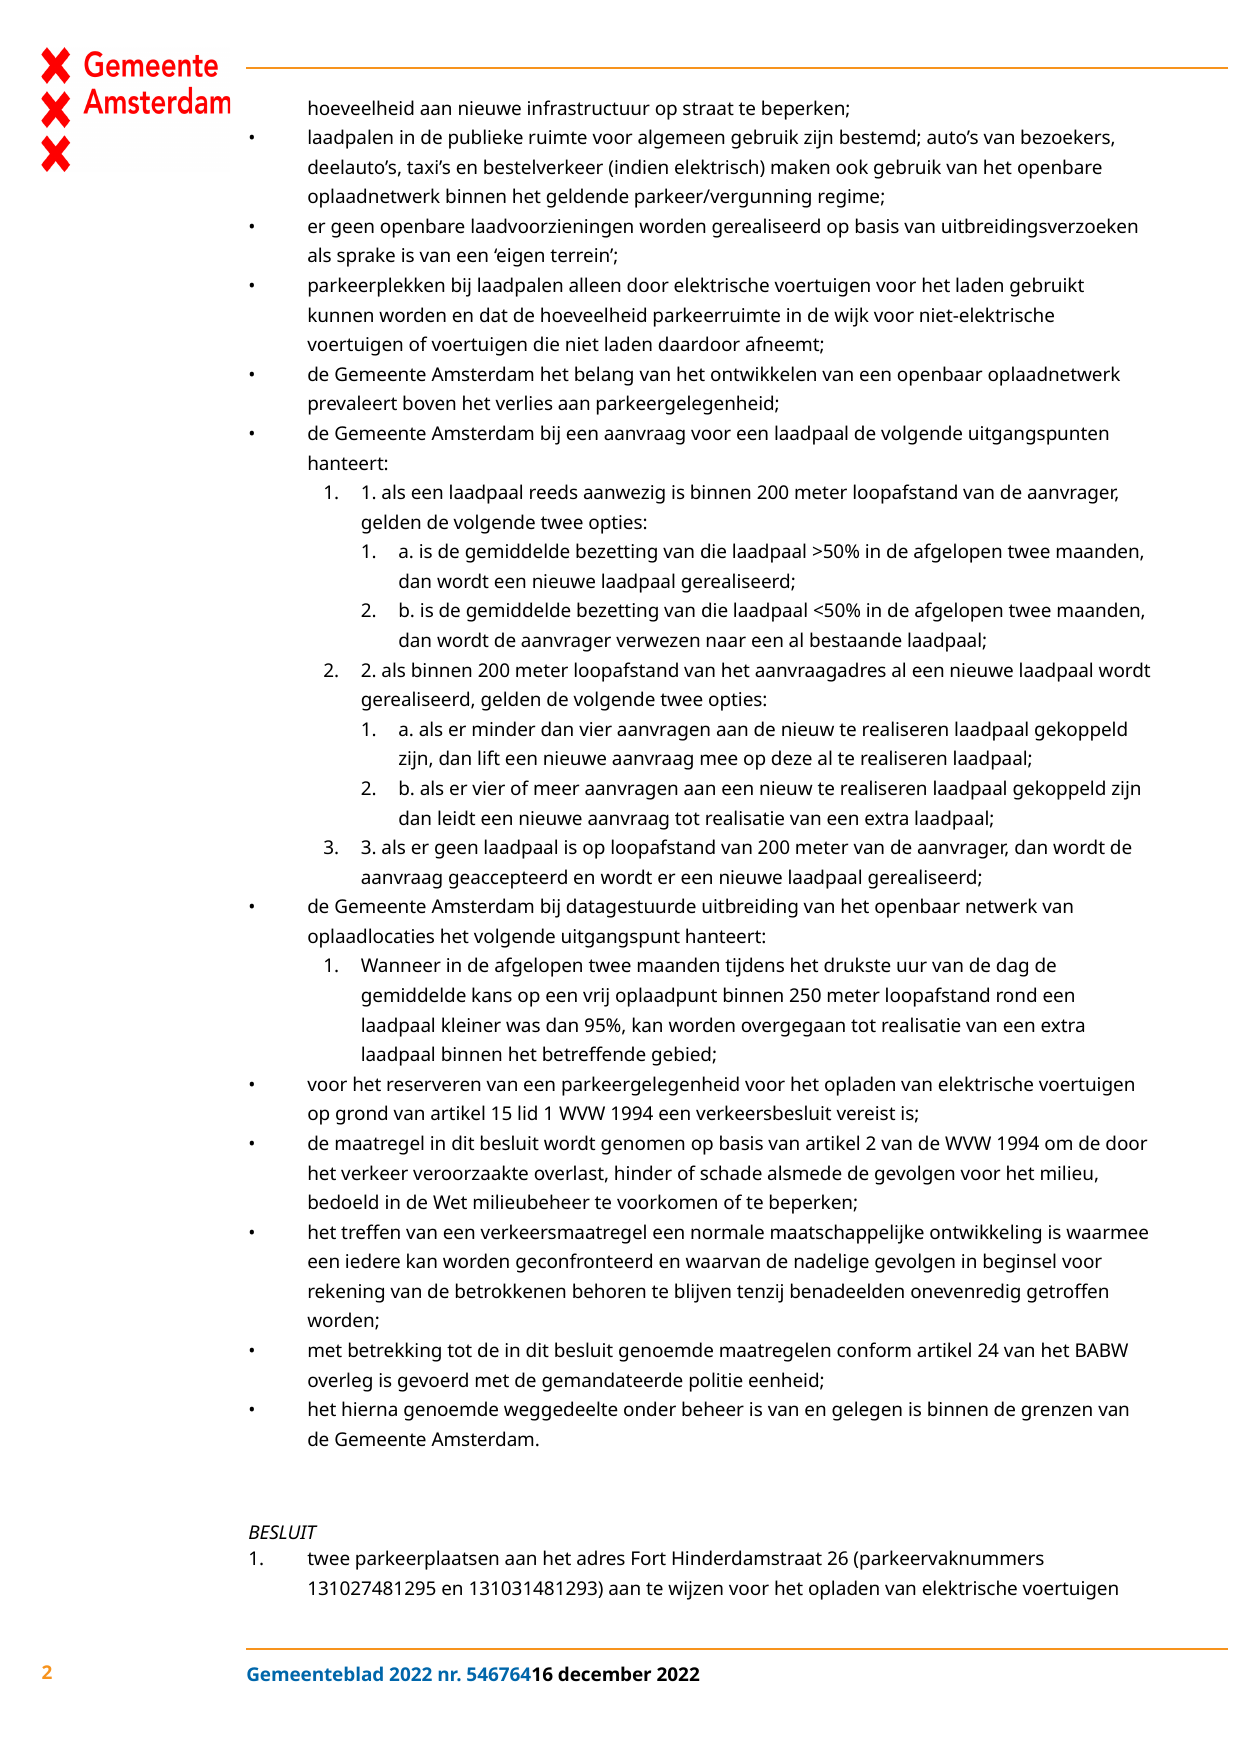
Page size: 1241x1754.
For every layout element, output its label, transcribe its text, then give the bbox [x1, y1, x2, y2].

list laadpalen in de publieke ruimte voor algemeen gebruik zijn bestemd; auto’s van bezoekers, deelauto’s, taxi’s en bestelverkeer (indien elektrisch) maken ook gebruik van het openbare oplaadnetwerk binnen het geldende parkeer/vergunning regime; [248, 124, 1152, 209]
list 3. als er geen laadpaal is op loopafstand van 200 meter van de aanvrager, dan wordt de aanvraag geaccepteerd en wordt er een nieuwe laadpaal gerealiseerd; [323, 834, 1152, 890]
list a. is de gemiddelde bezetting van die laadpaal >50% in de afgelopen twee maanden, dan wordt een nieuwe laadpaal gerealiseerd; [361, 538, 1152, 594]
list 1. als een laadpaal reeds aanwezig is binnen 200 meter loopafstand van de aanvrager, gelden de volgende twee opties: [323, 479, 1152, 535]
list de maatregel in dit besluit wordt genomen op basis van artikel 2 van de WVW 1994 om de door het verkeer veroorzaakte overlast, hinder of schade alsmede de gevolgen voor het milieu, bedoeld in de Wet milieubeheer te voorkomen of te beperken; [248, 1130, 1152, 1215]
list Wanneer in de afgelopen twee maanden tijdens het drukste uur van de dag de gemiddelde kans op een vrij oplaadpunt binnen 250 meter loopafstand rond een laadpaal kleiner was dan 95%, kan worden overgegaan tot realisatie van een extra laadpaal binnen het betreffende gebied; [323, 953, 1152, 1067]
list hoeveelheid aan nieuwe infrastructuur op straat te beperken; [248, 95, 1152, 121]
picture [41, 47, 231, 172]
list er geen openbare laadvoorzieningen worden gerealiseerd op basis van uitbreidingsverzoeken als sprake is van een ‘eigen terrein’; [248, 213, 1152, 268]
list voor het reserveren van een parkeergelegenheid voor het opladen van elektrische voertuigen op grond van artikel 15 lid 1 WVW 1994 een verkeersbesluit vereist is; [248, 1071, 1152, 1126]
list a. als er minder dan vier aanvragen aan de nieuw te realiseren laadpaal gekoppeld zijn, dan lift een nieuwe aanvraag mee op deze al te realiseren laadpaal; [361, 716, 1152, 771]
list het hierna genoemde weggedeelte onder beheer is van en gelegen is binnen de grenzen van de Gemeente Amsterdam. [248, 1396, 1152, 1452]
list b. is de gemiddelde bezetting van die laadpaal <50% in de afgelopen twee maanden, dan wordt de aanvrager verwezen naar een al bestaande laadpaal; [361, 598, 1152, 653]
list het treffen van een verkeersmaatregel een normale maatschappelijke ontwikkeling is waarmee een iedere kan worden geconfronteerd en waarvan de nadelige gevolgen in beginsel voor rekening van de betrokkenen behoren te blijven tenzij benadeelden onevenredig getroffen worden; [248, 1219, 1152, 1333]
list parkeerplekken bij laadpalen alleen door elektrische voertuigen voor het laden gebruikt kunnen worden en dat de hoeveelheid parkeerruimte in de wijk voor niet-elektrische voertuigen of voertuigen die niet laden daardoor afneemt; [248, 272, 1152, 357]
list de Gemeente Amsterdam bij een aanvraag voor een laadpaal de volgende uitgangspunten hanteert: [248, 420, 1152, 476]
list twee parkeerplaatsen aan het adres Fort Hinderdamstraat 26 (parkeervaknummers 131027481295 en 131031481293) aan te wijzen voor het opladen van elektrische voertuigen [248, 1545, 1152, 1601]
list de Gemeente Amsterdam bij datagestuurde uitbreiding van het openbaar netwerk van oplaadlocaties het volgende uitgangspunt hanteert: [248, 893, 1152, 949]
list b. als er vier of meer aanvragen aan een nieuw te realiseren laadpaal gekoppeld zijn dan leidt een nieuwe aanvraag tot realisatie van een extra laadpaal; [361, 775, 1152, 831]
text BESLUIT [248, 1519, 1152, 1545]
list 2. als binnen 200 meter loopafstand van het aanvraagadres al een nieuwe laadpaal wordt gerealiseerd, gelden de volgende twee opties: [323, 657, 1152, 712]
list de Gemeente Amsterdam het belang van het ontwikkelen van een openbaar oplaadnetwerk prevaleert boven het verlies aan parkeergelegenheid; [248, 361, 1152, 416]
list met betrekking tot de in dit besluit genoemde maatregelen conform artikel 24 van het BABW overleg is gevoerd met de gemandateerde politie eenheid; [248, 1337, 1152, 1393]
